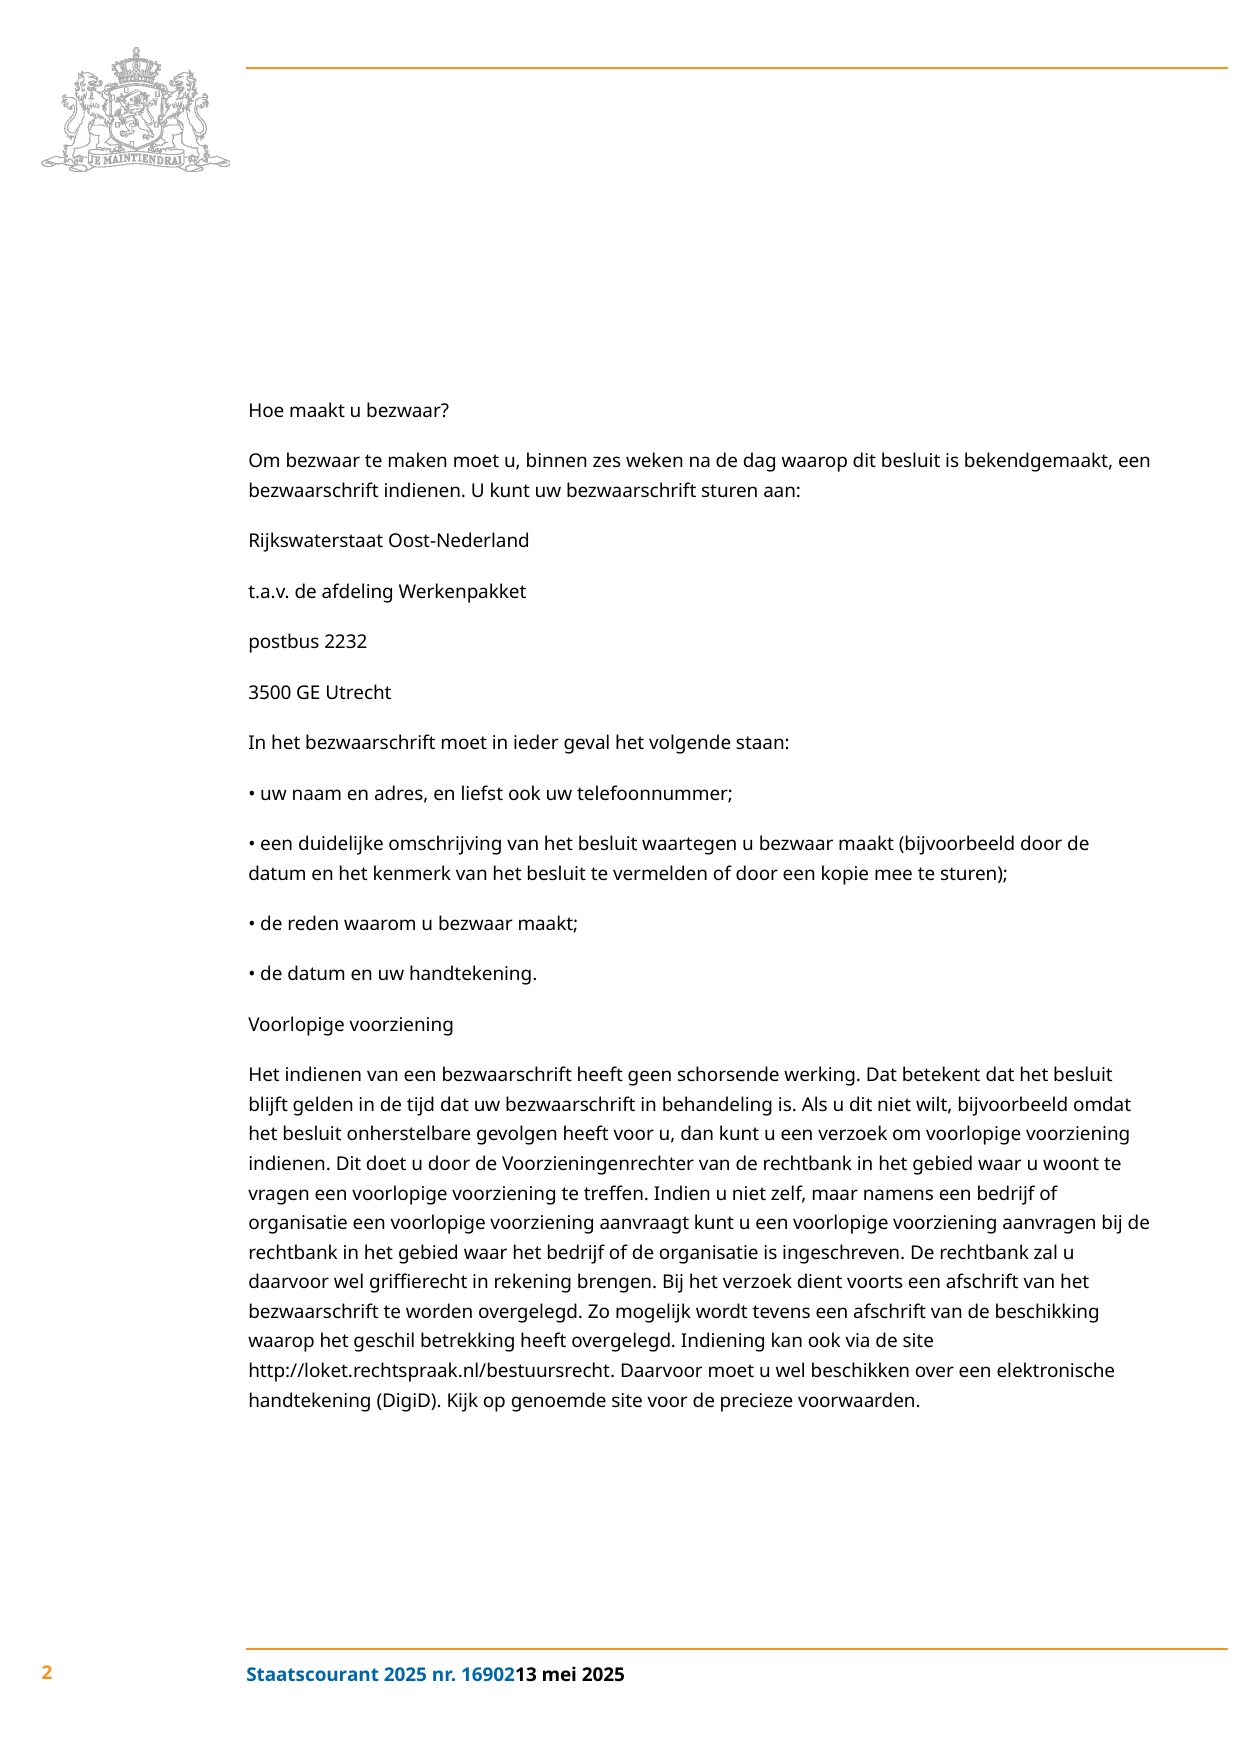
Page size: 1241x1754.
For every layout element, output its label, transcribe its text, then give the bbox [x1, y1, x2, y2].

text postbus 2232 [248, 628, 1152, 654]
text • de reden waarom u bezwaar maakt; [248, 910, 1152, 936]
text • een duidelijke omschrijving van het besluit waartegen u bezwaar maakt (bijvoorbeeld door de datum en het kenmerk van het besluit te vermelden of door een kopie mee te sturen); [248, 830, 1152, 886]
text 3500 GE Utrecht [248, 679, 1152, 705]
text Hoe maakt u bezwaar? [248, 397, 1152, 423]
text • de datum en uw handtekening. [248, 961, 1152, 986]
text In het bezwaarschrift moet in ieder geval het volgende staan: [248, 729, 1152, 755]
text Het indienen van een bezwaarschrift heeft geen schorsende werking. Dat betekent dat het besluit blijft gelden in de tijd dat uw bezwaarschrift in behandeling is. Als u dit niet wilt, bijvoorbeeld omdat het besluit onherstelbare gevolgen heeft voor u, dan kunt u een verzoek om voorlopige voorziening indienen. Dit doet u door de Voorzieningenrechter van de rechtbank in het gebied waar u woont te vragen een voorlopige voorziening te treffen. Indien u niet zelf, maar namens een bedrijf of organisatie een voorlopige voorziening aanvraagt kunt u een voorlopige voorziening aanvragen bij de rechtbank in het gebied waar het bedrijf of de organisatie is ingeschreven. De rechtbank zal u daarvoor wel griffierecht in rekening brengen. Bij het verzoek dient voorts een afschrift van het bezwaarschrift te worden overgelegd. Zo mogelijk wordt tevens een afschrift van de beschikking waarop het geschil betrekking heeft overgelegd. Indiening kan ook via de site http://loket.rechtspraak.nl/bestuursrecht. Daarvoor moet u wel beschikken over een elektronische handtekening (DigiD). Kijk op genoemde site voor de precieze voorwaarden. [248, 1061, 1152, 1413]
text Rijkswaterstaat Oost-Nederland [248, 528, 1152, 553]
picture [41, 47, 231, 172]
text t.a.v. de afdeling Werkenpakket [248, 578, 1152, 604]
text Voorlopige voorziening [248, 1011, 1152, 1037]
text Om bezwaar te maken moet u, binnen zes weken na de dag waarop dit besluit is bekendgemaakt, een bezwaarschrift indienen. U kunt uw bezwaarschrift sturen aan: [248, 448, 1152, 503]
text • uw naam en adres, en liefst ook uw telefoonnummer; [248, 780, 1152, 806]
